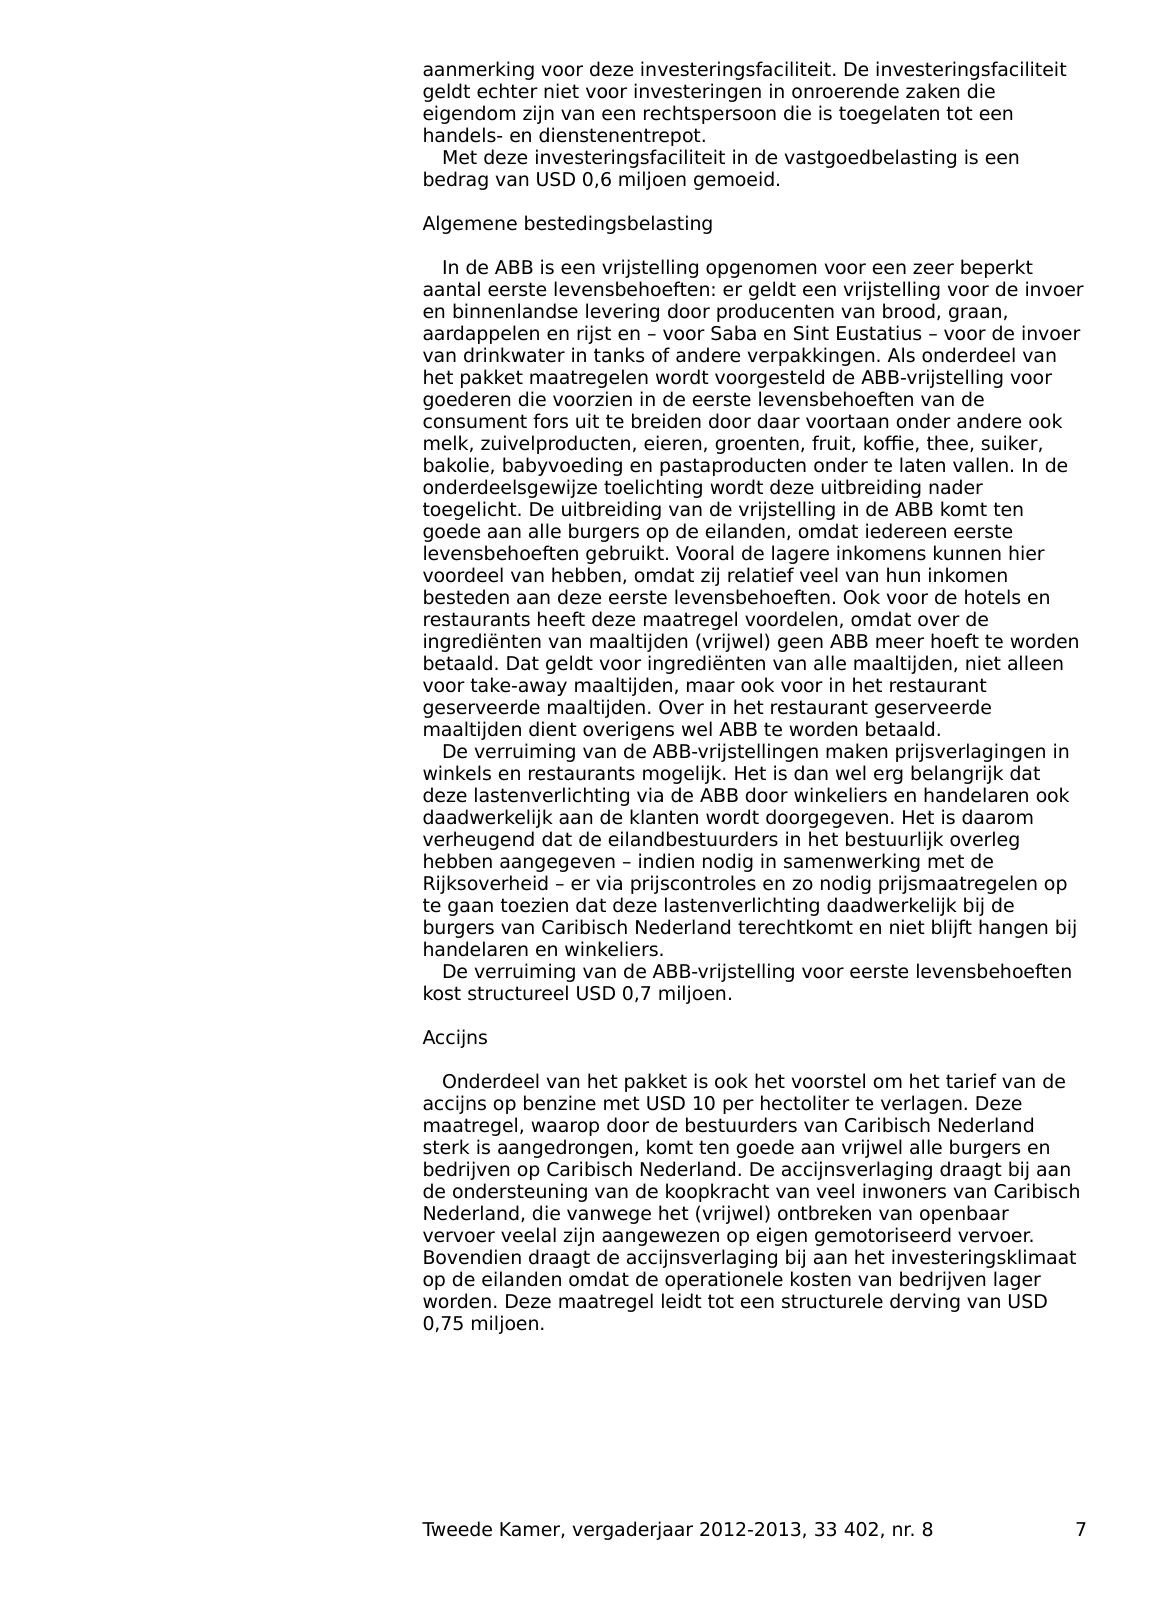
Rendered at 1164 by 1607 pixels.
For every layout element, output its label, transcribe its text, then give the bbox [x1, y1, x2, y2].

text De verruiming van de ABB-vrijstellingen maken prijsverlagingen in winkels en restaurants mogelijk. Het is dan wel erg belangrijk dat deze lastenverlichting via de ABB door winkeliers en handelaren ook daadwerkelijk aan de klanten wordt doorgegeven. Het is daarom verheugend dat de eilandbestuurders in het bestuurlijk overleg hebben aangegeven – indien nodig in samenwerking met de Rijksoverheid – er via prijscontroles en zo nodig prijsmaatregelen op te gaan toezien dat deze lastenverlichting daadwerkelijk bij de burgers van Caribisch Nederland terechtkomt en niet blijft hangen bij handelaren en winkeliers. [422, 741, 1087, 961]
text Onderdeel van het pakket is ook het voorstel om het tarief van de accijns op benzine met USD 10 per hectoliter te verlagen. Deze maatregel, waarop door de bestuurders van Caribisch Nederland sterk is aangedrongen, komt ten goede aan vrijwel alle burgers en bedrijven op Caribisch Nederland. De accijnsverlaging draagt bij aan de ondersteuning van de koopkracht van veel inwoners van Caribisch Nederland, die vanwege het (vrijwel) ontbreken van openbaar vervoer veelal zijn aangewezen op eigen gemotoriseerd vervoer. Bovendien draagt de accijnsverlaging bij aan het investeringsklimaat op de eilanden omdat de operationele kosten van bedrijven lager worden. Deze maatregel leidt tot een structurele derving van USD 0,75 miljoen. [422, 1071, 1087, 1335]
text De verruiming van de ABB-vrijstelling voor eerste levensbehoeften kost structureel USD 0,7 miljoen. [422, 961, 1087, 1004]
subtitle Algemene bestedingsbelasting [422, 213, 1087, 235]
subtitle Accijns [422, 1027, 1087, 1049]
text aanmerking voor deze investeringsfaciliteit. De investeringsfaciliteit geldt echter niet voor investeringen in onroerende zaken die eigendom zijn van een rechtspersoon die is toegelaten tot een handels- en dienstenentrepot. [422, 59, 1087, 147]
text In de ABB is een vrijstelling opgenomen voor een zeer beperkt aantal eerste levensbehoeften: er geldt een vrijstelling voor de invoer en binnenlandse levering door producenten van brood, graan, aardappelen en rijst en – voor Saba en Sint Eustatius – voor de invoer van drinkwater in tanks of andere verpakkingen. Als onderdeel van het pakket maatregelen wordt voorgesteld de ABB-vrijstelling voor goederen die voorzien in de eerste levensbehoeften van de consument fors uit te breiden door daar voortaan onder andere ook melk, zuivelproducten, eieren, groenten, fruit, koffie, thee, suiker, bakolie, babyvoeding en pastaproducten onder te laten vallen. In de onderdeelsgewijze toelichting wordt deze uitbreiding nader toegelicht. De uitbreiding van de vrijstelling in de ABB komt ten goede aan alle burgers op de eilanden, omdat iedereen eerste levensbehoeften gebruikt. Vooral de lagere inkomens kunnen hier voordeel van hebben, omdat zij relatief veel van hun inkomen besteden aan deze eerste levensbehoeften. Ook voor de hotels en restaurants heeft deze maatregel voordelen, omdat over de ingrediënten van maaltijden (vrijwel) geen ABB meer hoeft te worden betaald. Dat geldt voor ingrediënten van alle maaltijden, niet alleen voor take-away maaltijden, maar ook voor in het restaurant geserveerde maaltijden. Over in het restaurant geserveerde maaltijden dient overigens wel ABB te worden betaald. [422, 257, 1087, 741]
text Met deze investeringsfaciliteit in de vastgoedbelasting is een bedrag van USD 0,6 miljoen gemoeid. [422, 147, 1087, 191]
